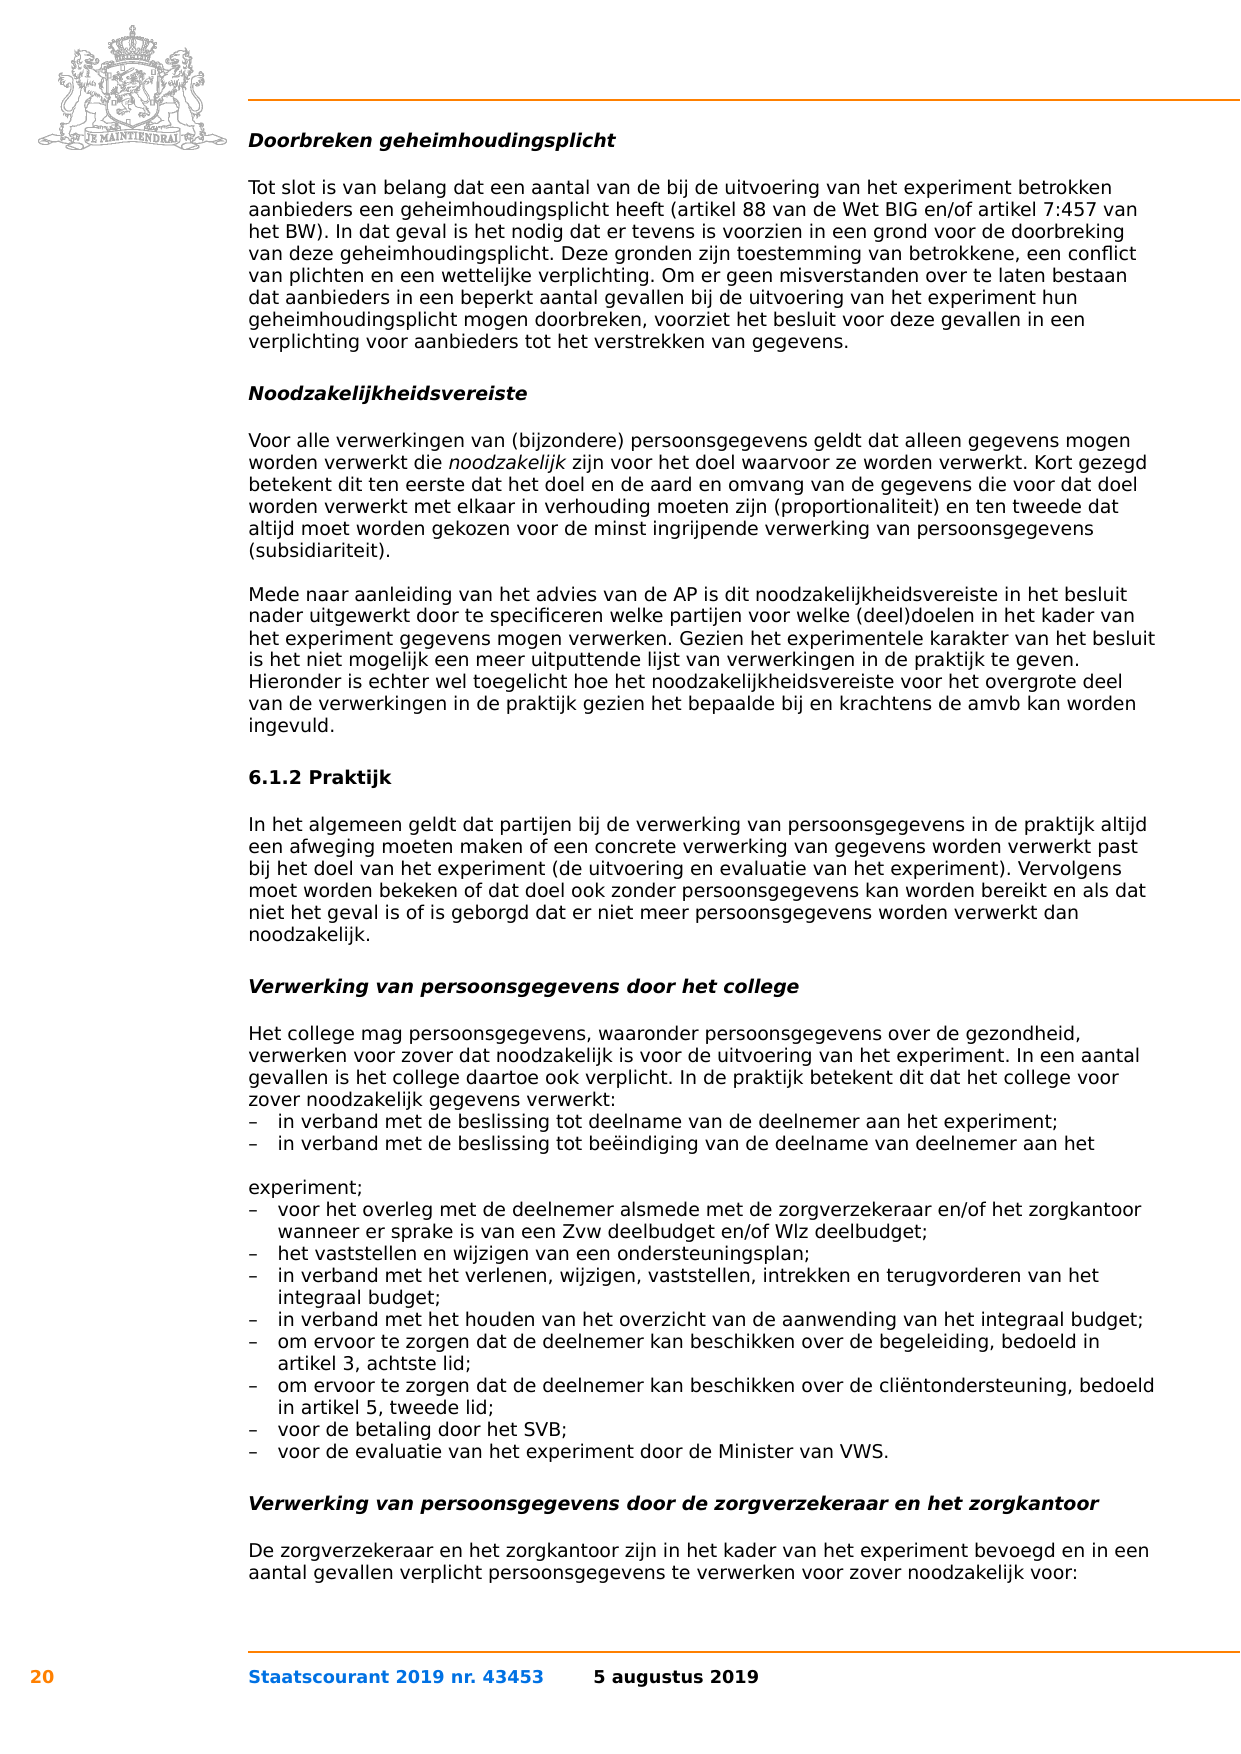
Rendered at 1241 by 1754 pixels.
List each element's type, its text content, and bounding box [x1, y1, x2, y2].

text – voor de evaluatie van het experiment door de Minister van VWS. [248, 1441, 1163, 1463]
text In het algemeen geldt dat partijen bij de verwerking van persoonsgegevens in de praktijk altijd een afweging moeten maken of een concrete verwerking van gegevens worden verwerkt past bij het doel van het experiment (de uitvoering en evaluatie van het experiment). Vervolgens moet worden bekeken of dat doel ook zonder persoonsgegevens kan worden bereikt en als dat niet het geval is of is geborgd dat er niet meer persoonsgegevens worden verwerkt dan noodzakelijk. [248, 814, 1163, 946]
picture [38, 25, 227, 150]
subtitle Noodzakelijkheidsvereiste [248, 383, 1163, 405]
text – voor het overleg met de deelnemer alsmede met de zorgverzekeraar en/of het zorgkantoor wanneer er sprake is van een Zvw deelbudget en/of Wlz deelbudget; [248, 1199, 1163, 1243]
text – om ervoor te zorgen dat de deelnemer kan beschikken over de begeleiding, bedoeld in artikel 3, achtste lid; [248, 1331, 1163, 1375]
text – om ervoor te zorgen dat de deelnemer kan beschikken over de cliëntondersteuning, bedoeld in artikel 5, tweede lid; [248, 1375, 1163, 1419]
text Mede naar aanleiding van het advies van de AP is dit noodzakelijkheidsvereiste in het besluit nader uitgewerkt door te specificeren welke partijen voor welke (deel)doelen in het kader van het experiment gegevens mogen verwerken. Gezien het experimentele karakter van het besluit is het niet mogelijk een meer uitputtende lijst van verwerkingen in de praktijk te geven. Hieronder is echter wel toegelicht hoe het noodzakelijkheidsvereiste voor het overgrote deel van de verwerkingen in de praktijk gezien het bepaalde bij en krachtens de amvb kan worden ingevuld. [248, 583, 1163, 737]
text – voor de betaling door het SVB; [248, 1419, 1163, 1441]
subtitle Verwerking van persoonsgegevens door het college [248, 976, 1163, 998]
subtitle 6.1.2 Praktijk [248, 767, 1163, 789]
text – in verband met de beslissing tot beëindiging van de deelname van deelnemer aan het [248, 1133, 1163, 1155]
text Voor alle verwerkingen van (bijzondere) persoonsgegevens geldt dat alleen gegevens mogen worden verwerkt die noodzakelijk zijn voor het doel waarvoor ze worden verwerkt. Kort gezegd betekent dit ten eerste dat het doel en de aard en omvang van de gegevens die voor dat doel worden verwerkt met elkaar in verhouding moeten zijn (proportionaliteit) en ten tweede dat altijd moet worden gekozen voor de minst ingrijpende verwerking van persoonsgegevens (subsidiariteit). [248, 430, 1163, 562]
text Het college mag persoonsgegevens, waaronder persoonsgegevens over de gezondheid, verwerken voor zover dat noodzakelijk is voor de uitvoering van het experiment. In een aantal gevallen is het college daartoe ook verplicht. In de praktijk betekent dit dat het college voor zover noodzakelijk gegevens verwerkt: [248, 1023, 1163, 1111]
text – in verband met het houden van het overzicht van de aanwending van het integraal budget; [248, 1309, 1163, 1331]
text – in verband met het verlenen, wijzigen, vaststellen, intrekken en terugvorderen van het integraal budget; [248, 1265, 1163, 1309]
text Tot slot is van belang dat een aantal van de bij de uitvoering van het experiment betrokken aanbieders een geheimhoudingsplicht heeft (artikel 88 van de Wet BIG en/of artikel 7:457 van het BW). In dat geval is het nodig dat er tevens is voorzien in een grond voor de doorbreking van deze geheimhoudingsplicht. Deze gronden zijn toestemming van betrokkene, een conflict van plichten en een wettelijke verplichting. Om er geen misverstanden over te laten bestaan dat aanbieders in een beperkt aantal gevallen bij de uitvoering van het experiment hun geheimhoudingsplicht mogen doorbreken, voorziet het besluit voor deze gevallen in een verplichting voor aanbieders tot het verstrekken van gegevens. [248, 177, 1163, 353]
subtitle Verwerking van persoonsgegevens door de zorgverzekeraar en het zorgkantoor [248, 1493, 1163, 1514]
text – het vaststellen en wijzigen van een ondersteuningsplan; [248, 1243, 1163, 1265]
subtitle Doorbreken geheimhoudingsplicht [248, 130, 1163, 152]
text experiment; [248, 1177, 1163, 1199]
text De zorgverzekeraar en het zorgkantoor zijn in het kader van het experiment bevoegd en in een aantal gevallen verplicht persoonsgegevens te verwerken voor zover noodzakelijk voor: [248, 1539, 1163, 1583]
text – in verband met de beslissing tot deelname van de deelnemer aan het experiment; [248, 1111, 1163, 1133]
